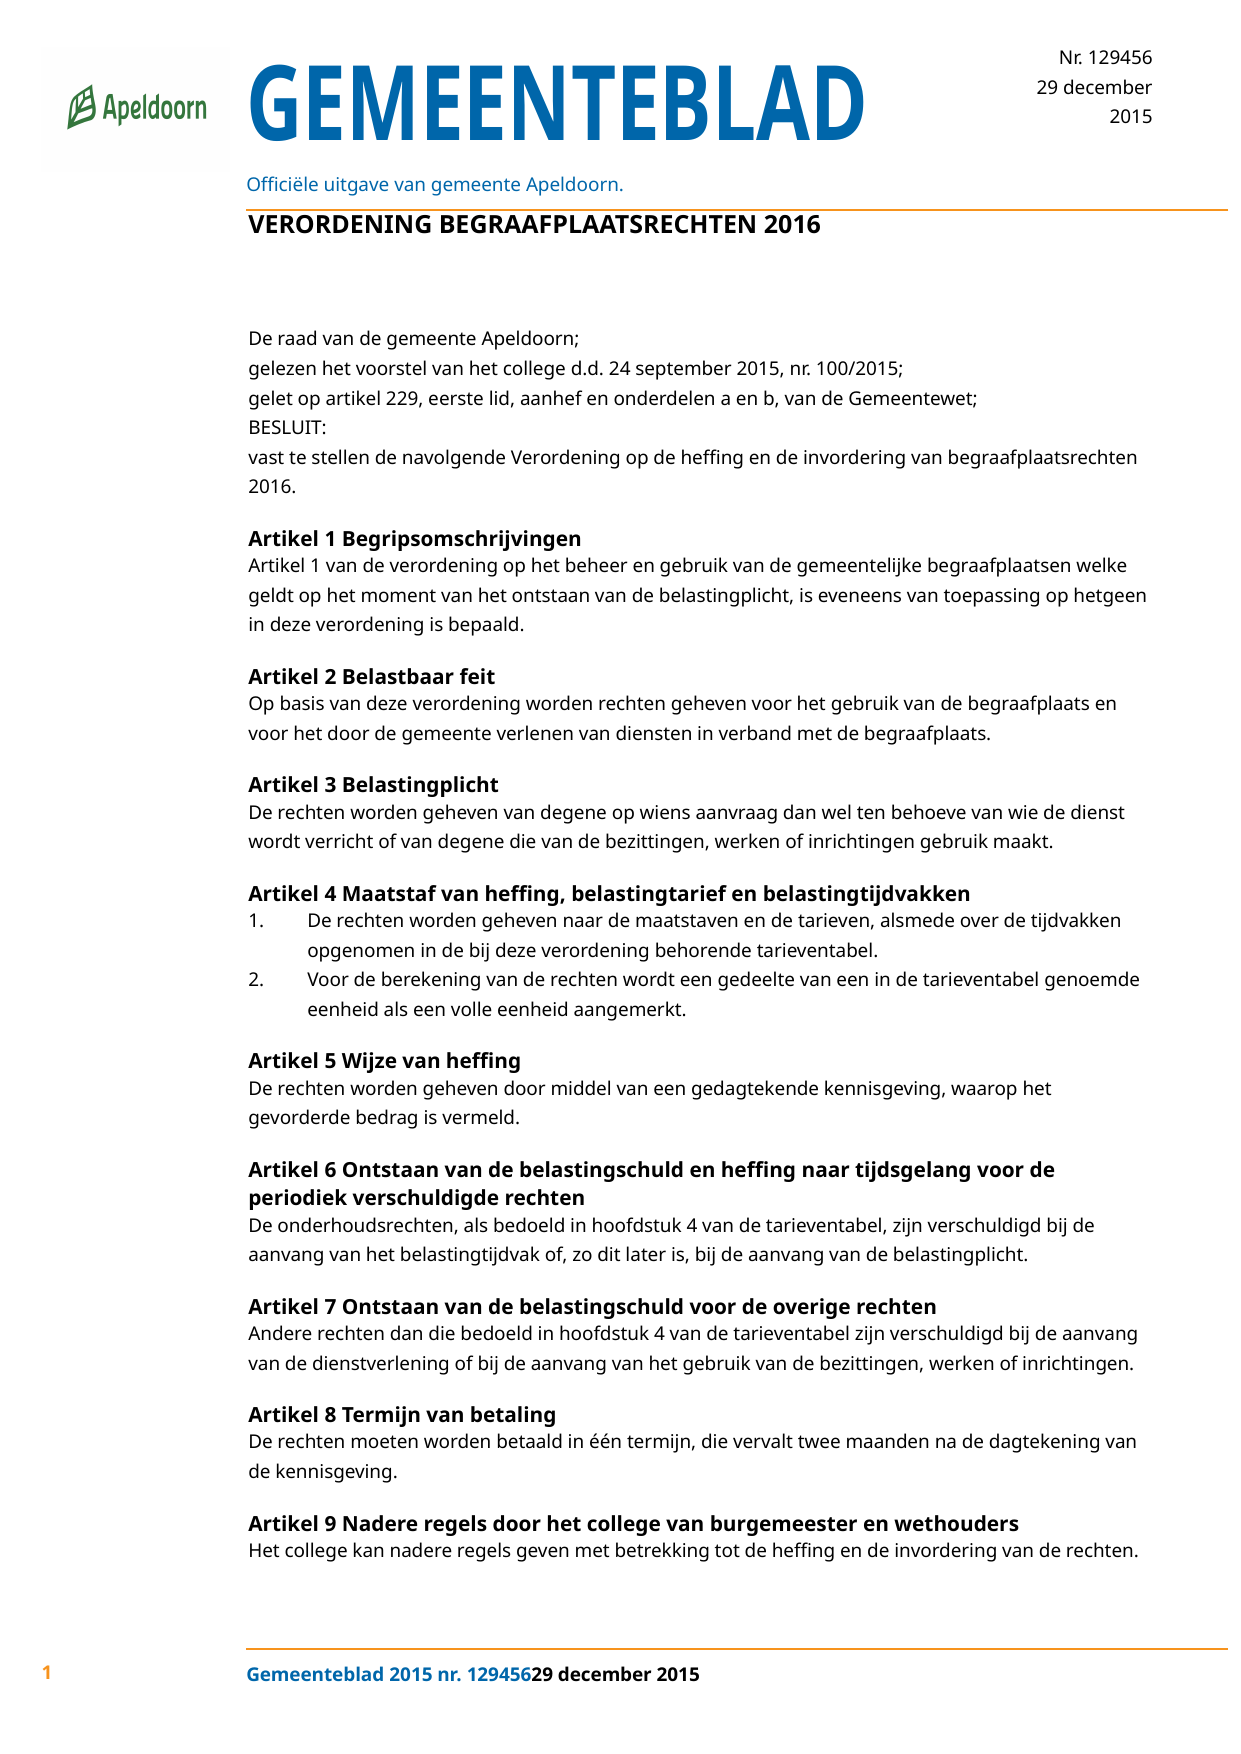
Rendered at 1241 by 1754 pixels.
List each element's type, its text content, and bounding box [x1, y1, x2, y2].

text De rechten moeten worden betaald in één termijn, die vervalt twee maanden na de dagtekening van de kennisgeving. [248, 1429, 1152, 1484]
text vast te stellen de navolgende Verordening op de heffing en de invordering van begraafplaatsrechten 2016. [248, 444, 1152, 499]
text Artikel 9 Nadere regels door het college van burgemeester en wethouders [248, 1509, 1152, 1537]
text Artikel 5 Wijze van heffing [248, 1046, 1152, 1075]
text Op basis van deze verordening worden rechten geheven voor het gebruik van de begraafplaats en voor het door de gemeente verlenen van diensten in verband met de begraafplaats. [248, 690, 1152, 746]
text De raad van de gemeente Apeldoorn; [248, 326, 1152, 351]
text Artikel 2 Belastbaar feit [248, 662, 1152, 690]
text Andere rechten dan die bedoeld in hoofdstuk 4 van de tarieventabel zijn verschuldigd bij de aanvang van de dienstverlening of bij de aanvang van het gebruik van de bezittingen, werken of inrichtingen. [248, 1320, 1152, 1376]
text Artikel 7 Ontstaan van de belastingschuld voor de overige rechten [248, 1292, 1152, 1320]
list Voor de berekening van de rechten wordt een gedeelte van een in de tarieventabel genoemde eenheid als een volle eenheid aangemerkt. [248, 966, 1152, 1022]
text De rechten worden geheven van degene op wiens aanvraag dan wel ten behoeve van wie de dienst wordt verricht of van degene die van de bezittingen, werken of inrichtingen gebruik maakt. [248, 799, 1152, 854]
text BESLUIT: [248, 414, 1152, 440]
text gelezen het voorstel van het college d.d. 24 september 2015, nr. 100/2015; [248, 355, 1152, 381]
text Artikel 1 van de verordening op het beheer en gebruik van de gemeentelijke begraafplaatsen welke geldt op het moment van het ontstaan van de belastingplicht, is eveneens van toepassing op hetgeen in deze verordening is bepaald. [248, 552, 1152, 637]
text De onderhoudsrechten, als bedoeld in hoofdstuk 4 van de tarieventabel, zijn verschuldigd bij de aanvang van het belastingtijdvak of, zo dit later is, bij de aanvang van de belastingplicht. [248, 1212, 1152, 1267]
text gelet op artikel 229, eerste lid, aanhef en onderdelen a en b, van de Gemeentewet; [248, 385, 1152, 411]
text Artikel 3 Belastingplicht [248, 770, 1152, 799]
text Artikel 8 Termijn van betaling [248, 1400, 1152, 1429]
picture [41, 47, 231, 172]
text VERORDENING BEGRAAFPLAATSRECHTEN 2016 [248, 211, 1152, 241]
text gevorderde bedrag is vermeld. [248, 1104, 1152, 1130]
text Artikel 4 Maatstaf van heffing, belastingtarief en belastingtijdvakken [248, 879, 1152, 907]
list De rechten worden geheven naar de maatstaven en de tarieven, alsmede over de tijdvakken opgenomen in de bij deze verordening behorende tarieventabel. [248, 907, 1152, 963]
text De rechten worden geheven door middel van een gedagtekende kennisgeving, waarop het [248, 1075, 1152, 1101]
text Artikel 6 Ontstaan van de belastingschuld en heffing naar tijdsgelang voor de periodiek verschuldigde rechten [248, 1155, 1152, 1212]
text Het college kan nadere regels geven met betrekking tot de heffing en de invordering van de rechten. [248, 1537, 1152, 1563]
text Artikel 1 Begripsomschrijvingen [248, 524, 1152, 552]
